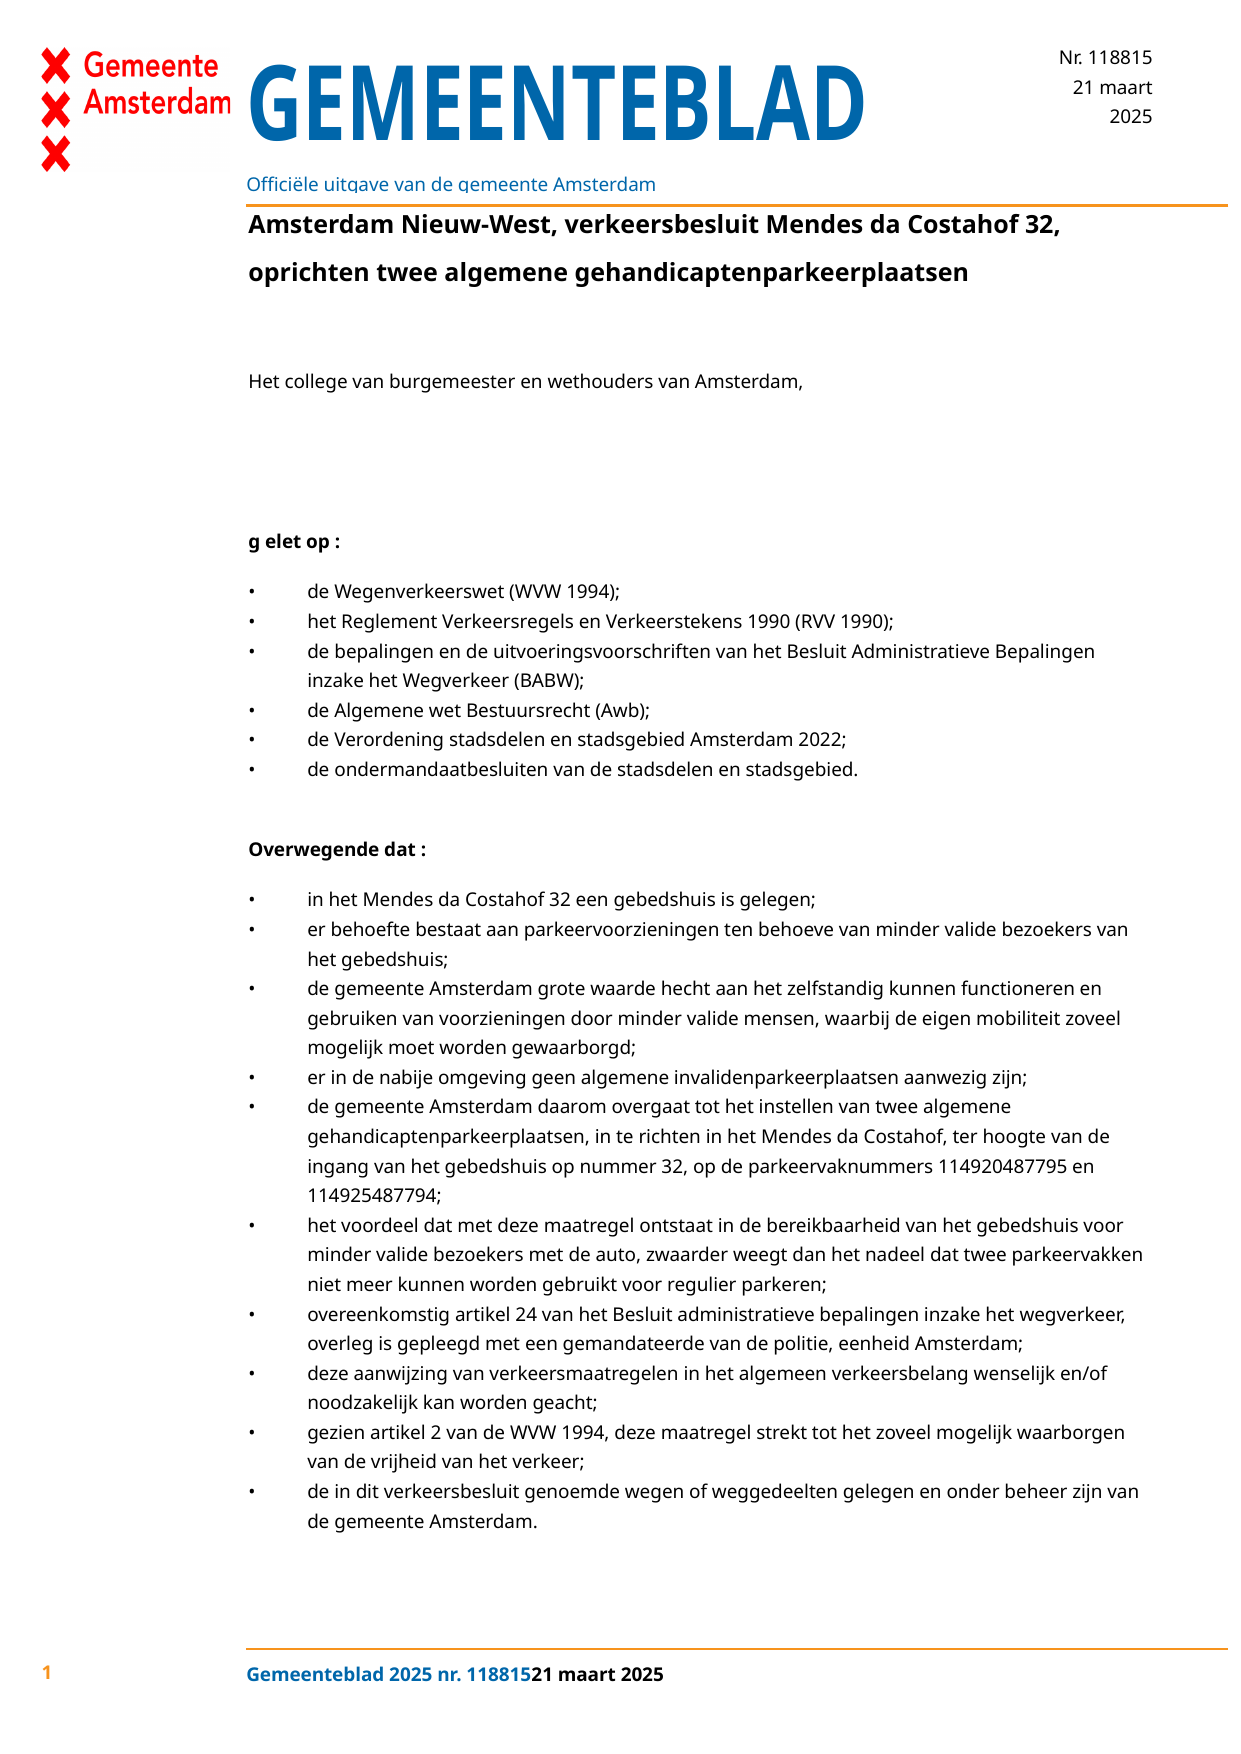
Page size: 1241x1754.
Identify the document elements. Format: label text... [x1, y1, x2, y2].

list de Wegenverkeerswet (WVW 1994); [248, 579, 1152, 604]
list de bepalingen en de uitvoeringsvoorschriften van het Besluit Administratieve Bepalingen inzake het Wegverkeer (BABW); [248, 638, 1152, 693]
list de gemeente Amsterdam daarom overgaat tot het instellen van twee algemene gehandicaptenparkeerplaatsen, in te richten in het Mendes da Costahof, ter hoogte van de ingang van het gebedshuis op nummer 32, op de parkeervaknummers 114920487795 en 114925487794; [248, 1094, 1152, 1208]
text Het college van burgemeester en wethouders van Amsterdam, [248, 368, 1152, 394]
list gezien artikel 2 van de WVW 1994, deze maatregel strekt tot het zoveel mogelijk waarborgen van de vrijheid van het verkeer; [248, 1419, 1152, 1474]
list de gemeente Amsterdam grote waarde hecht aan het zelfstandig kunnen functioneren en gebruiken van voorzieningen door minder valide mensen, waarbij de eigen mobiliteit zoveel mogelijk moet worden gewaarborgd; [248, 975, 1152, 1060]
list de Verordening stadsdelen en stadsgebied Amsterdam 2022; [248, 727, 1152, 752]
list de in dit verkeersbesluit genoemde wegen of weggedeelten gelegen en onder beheer zijn van de gemeente Amsterdam. [248, 1478, 1152, 1533]
text Overwegende dat : [248, 836, 1152, 862]
list de ondermandaatbesluiten van de stadsdelen en stadsgebied. [248, 756, 1152, 782]
list deze aanwijzing van verkeersmaatregelen in het algemeen verkeersbelang wenselijk en/of noodzakelijk kan worden geacht; [248, 1360, 1152, 1415]
list er in de nabije omgeving geen algemene invalidenparkeerplaatsen aanwezig zijn; [248, 1064, 1152, 1090]
list in het Mendes da Costahof 32 een gebedshuis is gelegen; [248, 887, 1152, 912]
list het voordeel dat met deze maatregel ontstaat in de bereikbaarheid van het gebedshuis voor minder valide bezoekers met de auto, zwaarder weegt dan het nadeel dat twee parkeervakken niet meer kunnen worden gebruikt voor regulier parkeren; [248, 1212, 1152, 1297]
picture [41, 47, 231, 172]
list er behoefte bestaat aan parkeervoorzieningen ten behoeve van minder valide bezoekers van het gebedshuis; [248, 916, 1152, 971]
list de Algemene wet Bestuursrecht (Awb); [248, 697, 1152, 723]
text g elet op : [248, 528, 1152, 554]
list het Reglement Verkeersregels en Verkeerstekens 1990 (RVV 1990); [248, 608, 1152, 634]
text Amsterdam Nieuw-West, verkeersbesluit Mendes da Costahof 32, oprichten twee algemene gehandicaptenparkeerplaatsen [248, 207, 1152, 288]
list overeenkomstig artikel 24 van het Besluit administratieve bepalingen inzake het wegverkeer, overleg is gepleegd met een gemandateerde van de politie, eenheid Amsterdam; [248, 1301, 1152, 1356]
